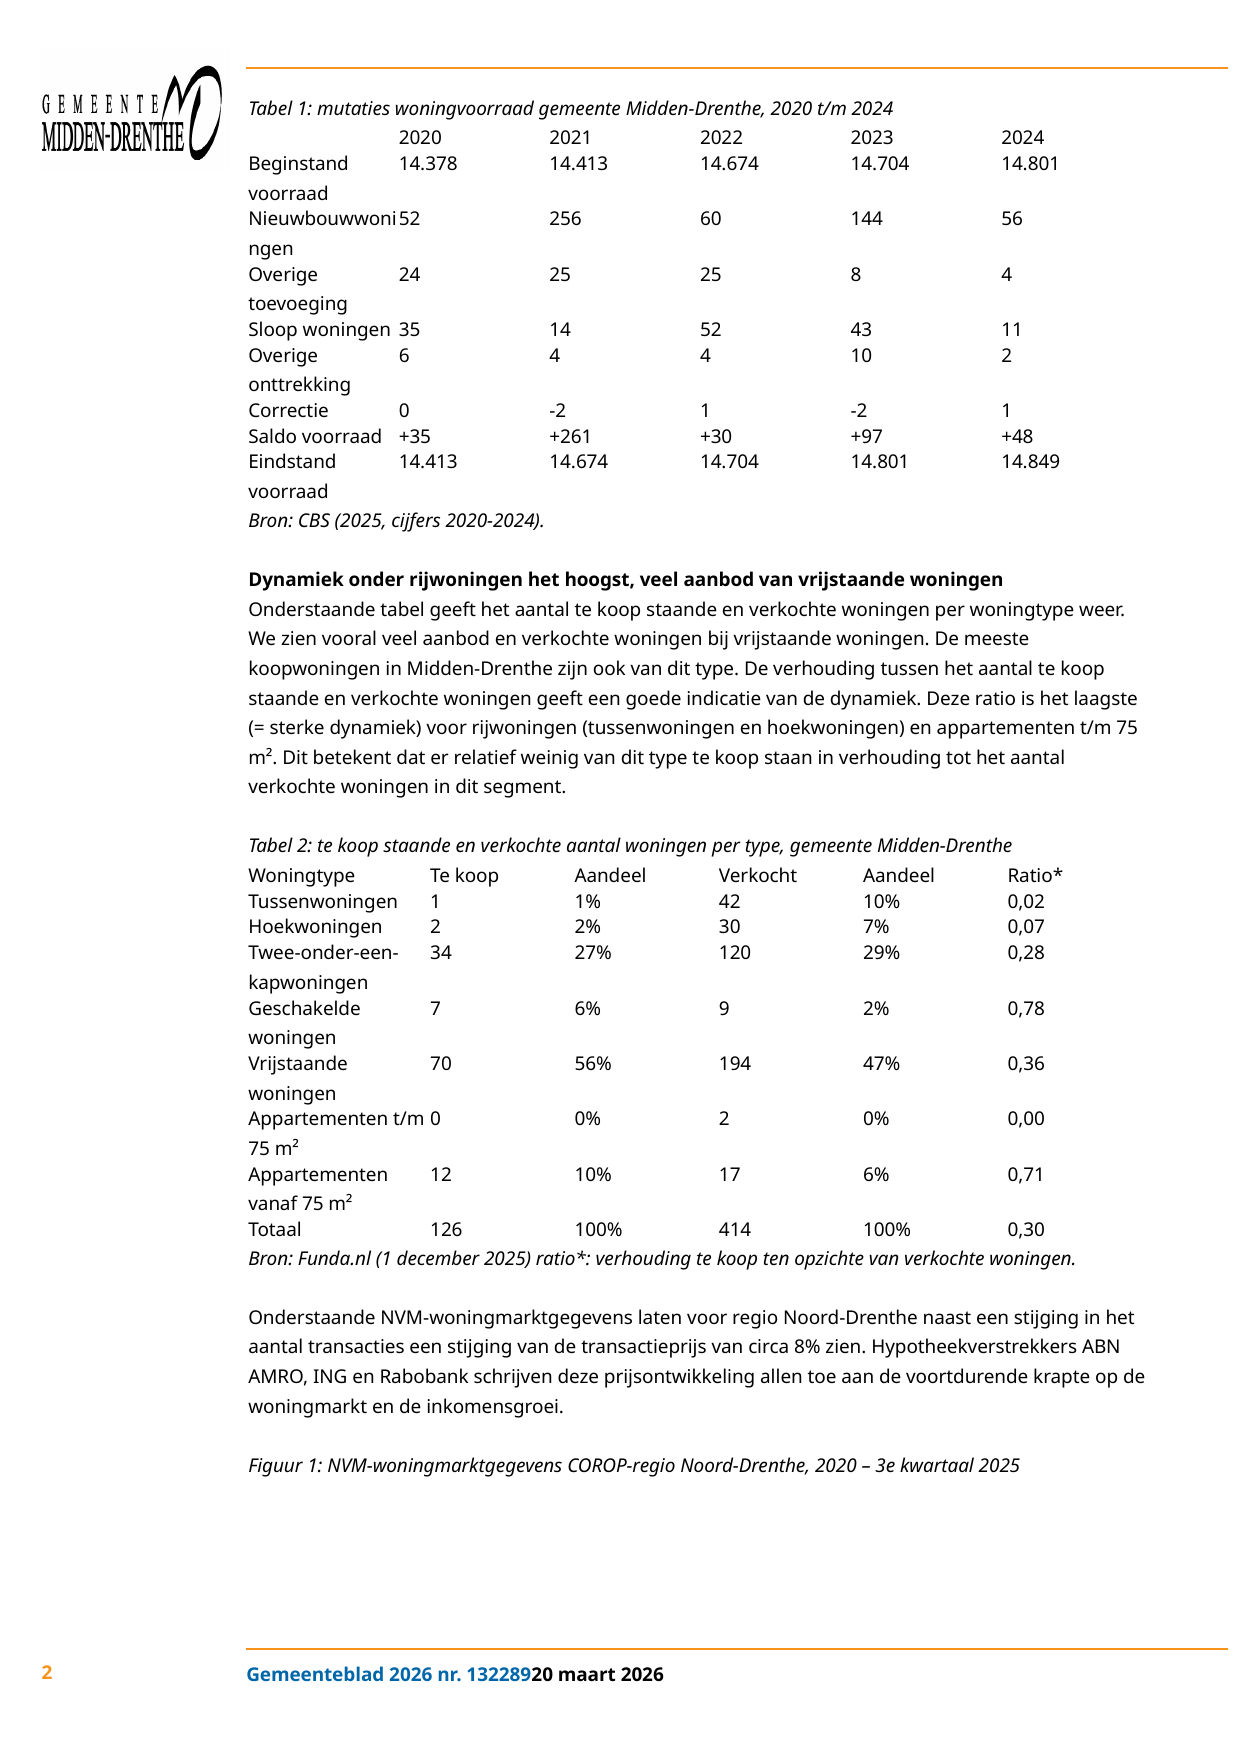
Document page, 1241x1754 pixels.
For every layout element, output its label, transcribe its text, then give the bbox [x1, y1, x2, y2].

table_cell 1 [700, 397, 850, 423]
table_cell 0,36 [1007, 1050, 1152, 1105]
table_cell 7 [430, 995, 574, 1050]
table_cell 6 [399, 342, 549, 397]
table_cell 0,28 [1007, 940, 1152, 995]
table_cell 25 [700, 261, 850, 316]
table_header [248, 125, 398, 150]
table_header 2022 [700, 125, 850, 150]
table_header 2021 [549, 125, 700, 150]
table_cell 30 [719, 914, 863, 939]
table_cell 10% [574, 1161, 719, 1216]
table_cell 100% [863, 1216, 1007, 1242]
table_cell 14.674 [549, 449, 700, 504]
table_header 2024 [1001, 125, 1152, 150]
table_cell 414 [719, 1216, 863, 1242]
table_cell +261 [549, 423, 700, 449]
picture [41, 47, 231, 172]
table_cell 14.704 [700, 449, 850, 504]
table_cell +35 [399, 423, 549, 449]
table_cell Overige onttrekking [248, 342, 398, 397]
table_cell 0,07 [1007, 914, 1152, 939]
table_cell 256 [549, 206, 700, 261]
table_cell 4 [549, 342, 700, 397]
text Bron: CBS (2025, cijfers 2020-2024). [248, 507, 1152, 533]
table_cell 6% [863, 1161, 1007, 1216]
table_cell +48 [1001, 423, 1152, 449]
table_cell 2 [719, 1105, 863, 1161]
table_cell Eindstand voorraad [248, 449, 398, 504]
table_cell 24 [399, 261, 549, 316]
table_cell 56 [1001, 206, 1152, 261]
table_cell 144 [850, 206, 1001, 261]
text Onderstaande tabel geeft het aantal te koop staande en verkochte woningen per woningtype weer. We zien vooral veel aanbod en verkochte woningen bij vrijstaande woningen. De meeste koopwoningen in Midden-Drenthe zijn ook van dit type. De verhouding tussen het aantal te koop staande en verkochte woningen geeft een goede indicatie van de dynamiek. Deze ratio is het laagste (= sterke dynamiek) voor rijwoningen (tussenwoningen en hoekwoningen) en appartementen t/m 75 m². Dit betekent dat er relatief weinig van dit type te koop staan in verhouding tot het aantal verkochte woningen in dit segment. [248, 596, 1152, 799]
table_cell Tussenwoningen [248, 888, 430, 914]
table_header Woningtype [248, 862, 430, 888]
table_cell 7% [863, 914, 1007, 939]
table_cell 2 [430, 914, 574, 939]
table_cell 10% [863, 888, 1007, 914]
table_cell 100% [574, 1216, 719, 1242]
table_cell 1 [1001, 397, 1152, 423]
table_cell 25 [549, 261, 700, 316]
table_cell Saldo voorraad [248, 423, 398, 449]
table_header Verkocht [719, 862, 863, 888]
text Dynamiek onder rijwoningen het hoogst, veel aanbod van vrijstaande woningen [248, 566, 1152, 592]
table_cell Nieuwbouwwoningen [248, 206, 398, 261]
table_cell 34 [430, 940, 574, 995]
table_cell 14.704 [850, 150, 1001, 206]
table_cell 4 [1001, 261, 1152, 316]
table_cell +30 [700, 423, 850, 449]
table_cell 14 [549, 316, 700, 342]
table_cell 14.674 [700, 150, 850, 206]
table_header Aandeel [863, 862, 1007, 888]
table_cell 0,02 [1007, 888, 1152, 914]
table_cell 70 [430, 1050, 574, 1105]
table_header Te koop [430, 862, 574, 888]
table_cell 0 [430, 1105, 574, 1161]
table_cell 35 [399, 316, 549, 342]
table_cell 11 [1001, 316, 1152, 342]
table_cell 14.849 [1001, 449, 1152, 504]
table_cell Overige toevoeging [248, 261, 398, 316]
table_cell 42 [719, 888, 863, 914]
table_cell 52 [700, 316, 850, 342]
table_cell 0,78 [1007, 995, 1152, 1050]
table_cell 2% [574, 914, 719, 939]
table_cell 56% [574, 1050, 719, 1105]
table_cell +97 [850, 423, 1001, 449]
table_cell 12 [430, 1161, 574, 1216]
text Figuur 1: NVM-woningmarktgegevens COROP-regio Noord-Drenthe, 2020 – 3e kwartaal 2025 [248, 1452, 1152, 1478]
table_header 2023 [850, 125, 1001, 150]
table_cell 14.413 [399, 449, 549, 504]
table_cell 126 [430, 1216, 574, 1242]
table_header 2020 [399, 125, 549, 150]
table_cell 1% [574, 888, 719, 914]
table_cell 6% [574, 995, 719, 1050]
table_cell 0,30 [1007, 1216, 1152, 1242]
text Bron: Funda.nl (1 december 2025) ratio*: verhouding te koop ten opzichte van verkochte woningen. [248, 1245, 1152, 1271]
table_cell Appartementen t/m 75 m² [248, 1105, 430, 1161]
text Tabel 2: te koop staande en verkochte aantal woningen per type, gemeente Midden-Drenthe [248, 833, 1152, 858]
table_cell 47% [863, 1050, 1007, 1105]
table_cell 2 [1001, 342, 1152, 397]
table_cell 0% [574, 1105, 719, 1161]
table_cell Correctie [248, 397, 398, 423]
table_cell 10 [850, 342, 1001, 397]
table_cell Appartementen vanaf 75 m² [248, 1161, 430, 1216]
table_cell Totaal [248, 1216, 430, 1242]
table_header Ratio* [1007, 862, 1152, 888]
table_cell 194 [719, 1050, 863, 1105]
table_cell -2 [549, 397, 700, 423]
table_cell 9 [719, 995, 863, 1050]
table_cell 2% [863, 995, 1007, 1050]
table_cell 0,71 [1007, 1161, 1152, 1216]
table_cell Vrijstaande woningen [248, 1050, 430, 1105]
text Tabel 1: mutaties woningvoorraad gemeente Midden-Drenthe, 2020 t/m 2024 [248, 95, 1152, 121]
table_cell 8 [850, 261, 1001, 316]
table_cell 0% [863, 1105, 1007, 1161]
text Onderstaande NVM-woningmarktgegevens laten voor regio Noord-Drenthe naast een stijging in het aantal transacties een stijging van de transactieprijs van circa 8% zien. Hypotheekverstrekkers ABN AMRO, ING en Rabobank schrijven deze prijsontwikkeling allen toe aan de voortdurende krapte op de woningmarkt en de inkomensgroei. [248, 1304, 1152, 1419]
table_cell 1 [430, 888, 574, 914]
table_cell 29% [863, 940, 1007, 995]
table_cell 14.801 [1001, 150, 1152, 206]
table_cell Sloop woningen [248, 316, 398, 342]
table_cell 14.413 [549, 150, 700, 206]
table_cell 43 [850, 316, 1001, 342]
table_cell 120 [719, 940, 863, 995]
table_cell 14.378 [399, 150, 549, 206]
table_cell Twee-onder-een-kapwoningen [248, 940, 430, 995]
table_cell -2 [850, 397, 1001, 423]
table_cell Geschakelde woningen [248, 995, 430, 1050]
table_cell 0 [399, 397, 549, 423]
table_cell 17 [719, 1161, 863, 1216]
table_cell 60 [700, 206, 850, 261]
table_cell 27% [574, 940, 719, 995]
table_cell 52 [399, 206, 549, 261]
table_cell 14.801 [850, 449, 1001, 504]
table_cell Beginstand voorraad [248, 150, 398, 206]
table_header Aandeel [574, 862, 719, 888]
table_cell 4 [700, 342, 850, 397]
table_cell 0,00 [1007, 1105, 1152, 1161]
table_cell Hoekwoningen [248, 914, 430, 939]
